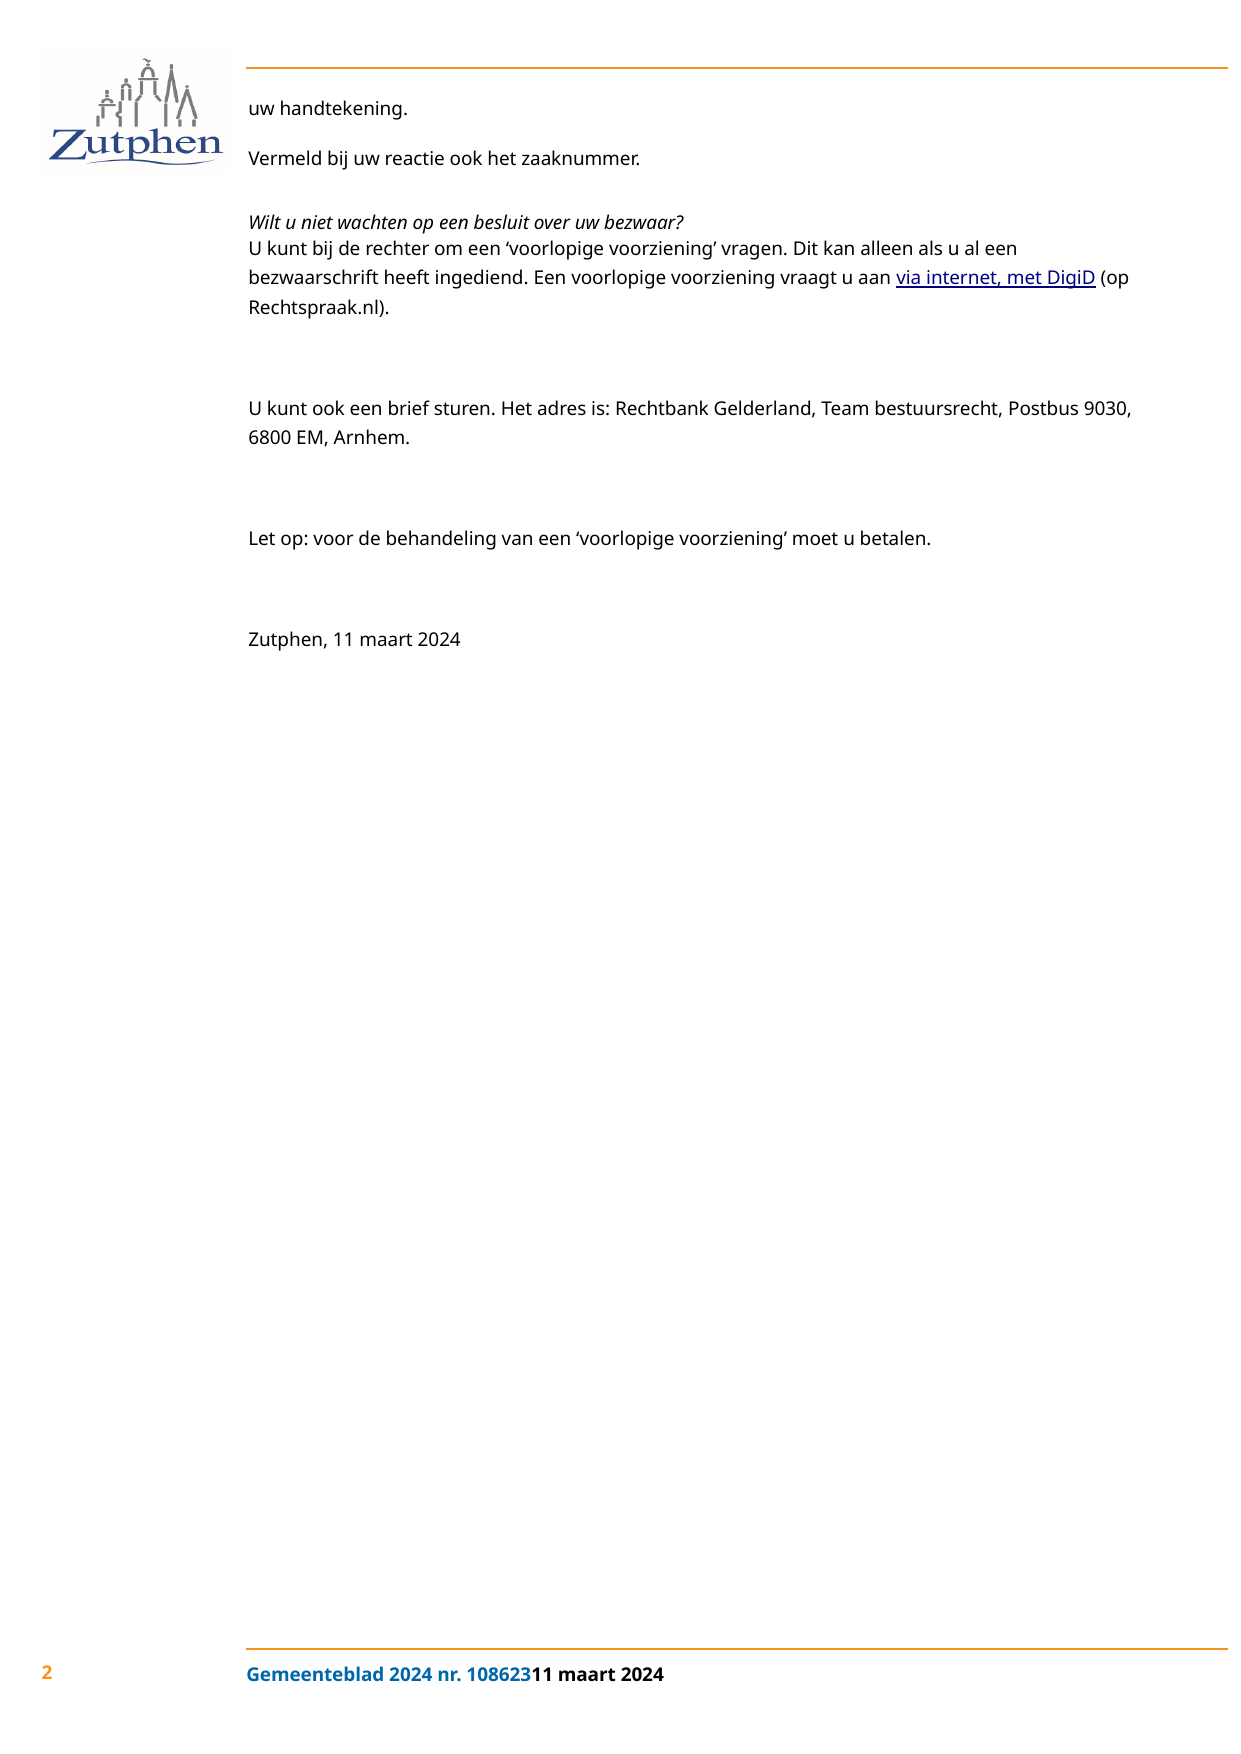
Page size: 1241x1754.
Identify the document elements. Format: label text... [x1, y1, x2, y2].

text Vermeld bij uw reactie ook het zaaknummer. [248, 145, 1152, 171]
text uw handtekening. [248, 95, 1152, 121]
text U kunt ook een brief sturen. Het adres is: Rechtbank Gelderland, Team bestuursrecht, Postbus 9030, 6800 EM, Arnhem. [248, 395, 1152, 450]
text Let op: voor de behandeling van een ‘voorlopige voorziening’ moet u betalen. [248, 525, 1152, 551]
text Zutphen, 11 maart 2024 [248, 626, 1152, 652]
text U kunt bij de rechter om een ‘voorlopige voorziening’ vragen. Dit kan alleen als u al een bezwaarschrift heeft ingediend. Een voorlopige voorziening vraagt u aan via internet, met DigiD (op Rechtspraak.nl). [248, 235, 1152, 320]
picture [41, 47, 231, 172]
text Wilt u niet wachten op een besluit over uw bezwaar? [248, 209, 1152, 235]
